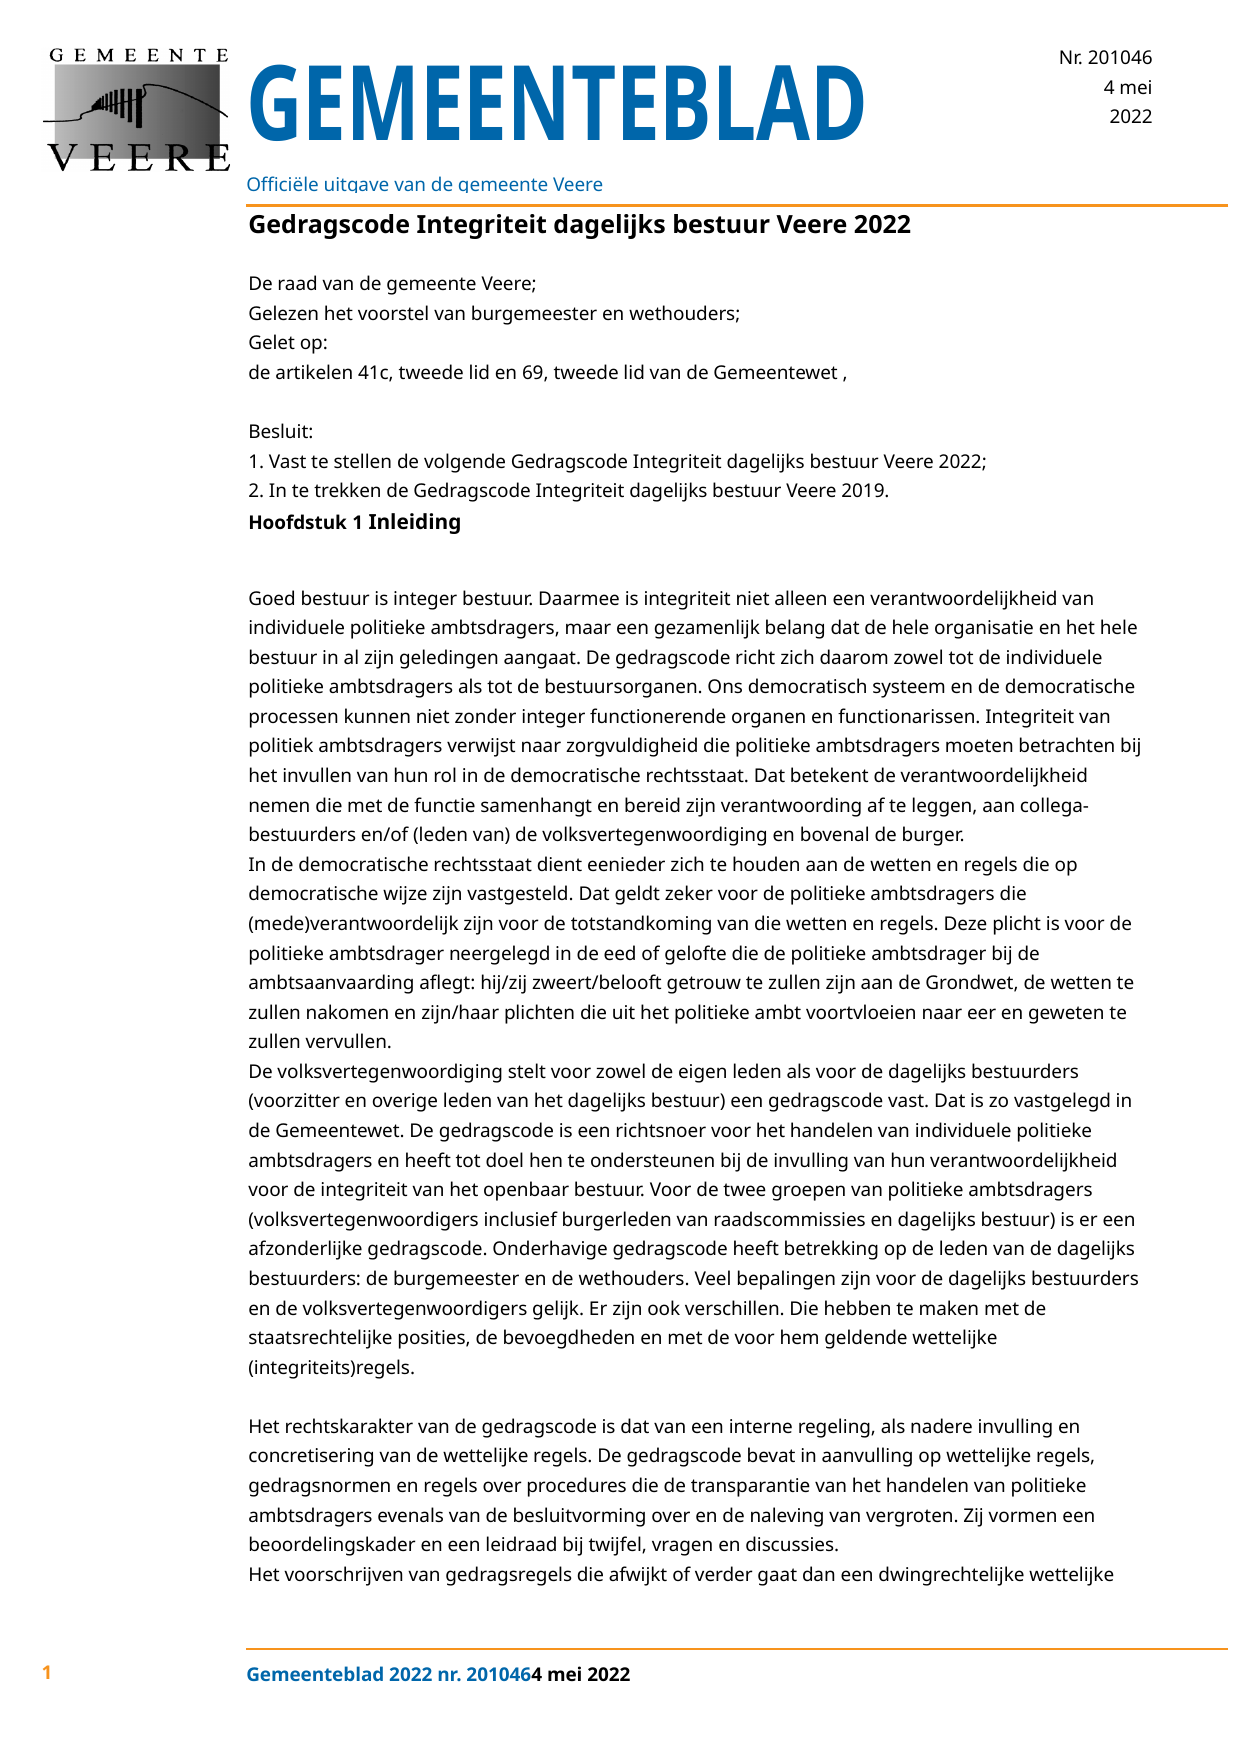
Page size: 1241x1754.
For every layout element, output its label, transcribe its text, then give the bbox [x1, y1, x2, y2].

text 2. In te trekken de Gedragscode Integriteit dagelijks bestuur Veere 2019. [248, 477, 1152, 503]
text Besluit: [248, 418, 1152, 444]
text Gelet op: [248, 329, 1152, 355]
text De volksvertegenwoordiging stelt voor zowel de eigen leden als voor de dagelijks bestuurders (voorzitter en overige leden van het dagelijks bestuur) een gedragscode vast. Dat is zo vastgelegd in de Gemeentewet. De gedragscode is een richtsnoer voor het handelen van individuele politieke ambtsdragers en heeft tot doel hen te ondersteunen bij de invulling van hun verantwoordelijkheid voor de integriteit van het openbaar bestuur. Voor de twee groepen van politieke ambtsdragers (volksvertegenwoordigers inclusief burgerleden van raadscommissies en dagelijks bestuur) is er een afzonderlijke gedragscode. Onderhavige gedragscode heeft betrekking op de leden van de dagelijks bestuurders: de burgemeester en de wethouders. Veel bepalingen zijn voor de dagelijks bestuurders en de volksvertegenwoordigers gelijk. Er zijn ook verschillen. Die hebben te maken met de staatsrechtelijke posities, de bevoegdheden en met de voor hem geldende wettelijke (integriteits)regels. [248, 1058, 1152, 1379]
picture [41, 47, 231, 172]
text Goed bestuur is integer bestuur. Daarmee is integriteit niet alleen een verantwoordelijkheid van individuele politieke ambtsdragers, maar een gezamenlijk belang dat de hele organisatie en het hele bestuur in al zijn geledingen aangaat. De gedragscode richt zich daarom zowel tot de individuele politieke ambtsdragers als tot de bestuursorganen. Ons democratisch systeem en de democratische processen kunnen niet zonder integer functionerende organen en functionarissen. Integriteit van politiek ambtsdragers verwijst naar zorgvuldigheid die politieke ambtsdragers moeten betrachten bij het invullen van hun rol in de democratische rechtsstaat. Dat betekent de verantwoordelijkheid nemen die met de functie samenhangt en bereid zijn verantwoording af te leggen, aan collega-bestuurders en/of (leden van) de volksvertegenwoordiging en bovenal de burger. [248, 585, 1152, 847]
text Het voorschrijven van gedragsregels die afwijkt of verder gaat dan een dwingrechtelijke wettelijke [248, 1561, 1152, 1587]
text de artikelen 41c, tweede lid en 69, tweede lid van de Gemeentewet , [248, 359, 1152, 385]
text 1. Vast te stellen de volgende Gedragscode Integriteit dagelijks bestuur Veere 2022; [248, 448, 1152, 473]
text De raad van de gemeente Veere; [248, 270, 1152, 296]
text Gelezen het voorstel van burgemeester en wethouders; [248, 300, 1152, 326]
text Gedragscode Integriteit dagelijks bestuur Veere 2022 [248, 207, 1152, 241]
text Het rechtskarakter van de gedragscode is dat van een interne regeling, als nadere invulling en concretisering van de wettelijke regels. De gedragscode bevat in aanvulling op wettelijke regels, gedragsnormen en regels over procedures die de transparantie van het handelen van politieke ambtsdragers evenals van de besluitvorming over en de naleving van vergroten. Zij vormen een beoordelingskader en een leidraad bij twijfel, vragen en discussies. [248, 1413, 1152, 1557]
text Hoofdstuk 1 Inleiding [248, 507, 1152, 535]
text In de democratische rechtsstaat dient eenieder zich te houden aan de wetten en regels die op democratische wijze zijn vastgesteld. Dat geldt zeker voor de politieke ambtsdragers die (mede)verantwoordelijk zijn voor de totstandkoming van die wetten en regels. Deze plicht is voor de politieke ambtsdrager neergelegd in de eed of gelofte die de politieke ambtsdrager bij de ambtsaanvaarding aflegt: hij/zij zweert/belooft getrouw te zullen zijn aan de Grondwet, de wetten te zullen nakomen en zijn/haar plichten die uit het politieke ambt voortvloeien naar eer en geweten te zullen vervullen. [248, 851, 1152, 1054]
